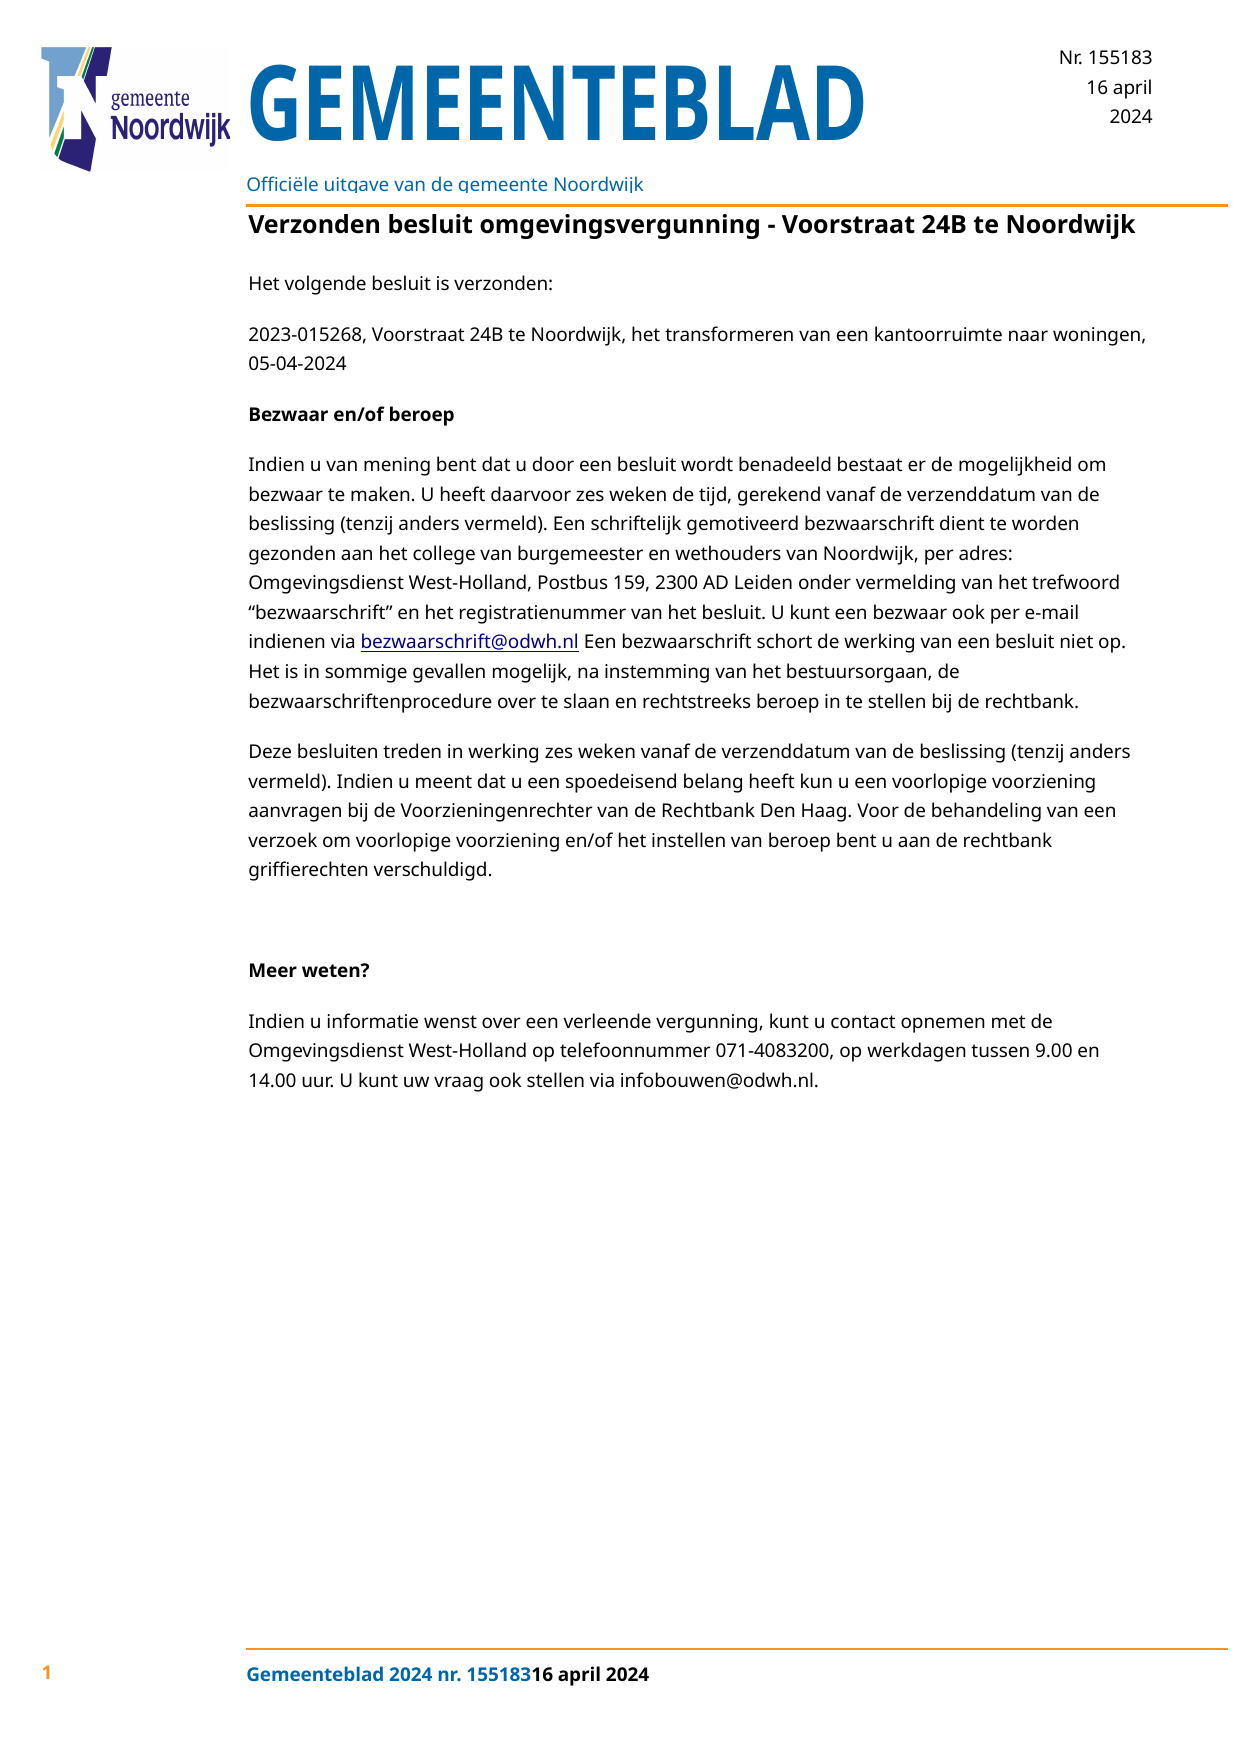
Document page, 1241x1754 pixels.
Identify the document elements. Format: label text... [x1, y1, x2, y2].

text Het volgende besluit is verzonden: [248, 270, 1152, 296]
text Meer weten? [248, 957, 1152, 983]
text 2023-015268, Voorstraat 24B te Noordwijk, het transformeren van een kantoorruimte naar woningen, 05-04-2024 [248, 321, 1152, 376]
text Indien u van mening bent dat u door een besluit wordt benadeeld bestaat er de mogelijkheid om bezwaar te maken. U heeft daarvoor zes weken de tijd, gerekend vanaf de verzenddatum van de beslissing (tenzij anders vermeld). Een schriftelijk gemotiveerd bezwaarschrift dient te worden gezonden aan het college van burgemeester en wethouders van Noordwijk, per adres: Omgevingsdienst West-Holland, Postbus 159, 2300 AD Leiden onder vermelding van het trefwoord “bezwaarschrift” en het registratienummer van het besluit. U kunt een bezwaar ook per e-mail indienen via bezwaarschrift@odwh.nl Een bezwaarschrift schort de werking van een besluit niet op. Het is in sommige gevallen mogelijk, na instemming van het bestuursorgaan, de bezwaarschriftenprocedure over te slaan en rechtstreeks beroep in te stellen bij de rechtbank. [248, 451, 1152, 713]
picture [41, 47, 231, 172]
text Verzonden besluit omgevingsvergunning - Voorstraat 24B te Noordwijk [248, 207, 1152, 241]
text Deze besluiten treden in werking zes weken vanaf de verzenddatum van de beslissing (tenzij anders vermeld). Indien u meent dat u een spoedeisend belang heeft kun u een voorlopige voorziening aanvragen bij de Voorzieningenrechter van de Rechtbank Den Haag. Voor de behandeling van een verzoek om voorlopige voorziening en/of het instellen van beroep bent u aan de rechtbank griffierechten verschuldigd. [248, 738, 1152, 882]
text Bezwaar en/of beroep [248, 401, 1152, 426]
text Indien u informatie wenst over een verleende vergunning, kunt u contact opnemen met de Omgevingsdienst West-Holland op telefoonnummer 071-4083200, op werkdagen tussen 9.00 en 14.00 uur. U kunt uw vraag ook stellen via infobouwen@odwh.nl. [248, 1008, 1152, 1093]
